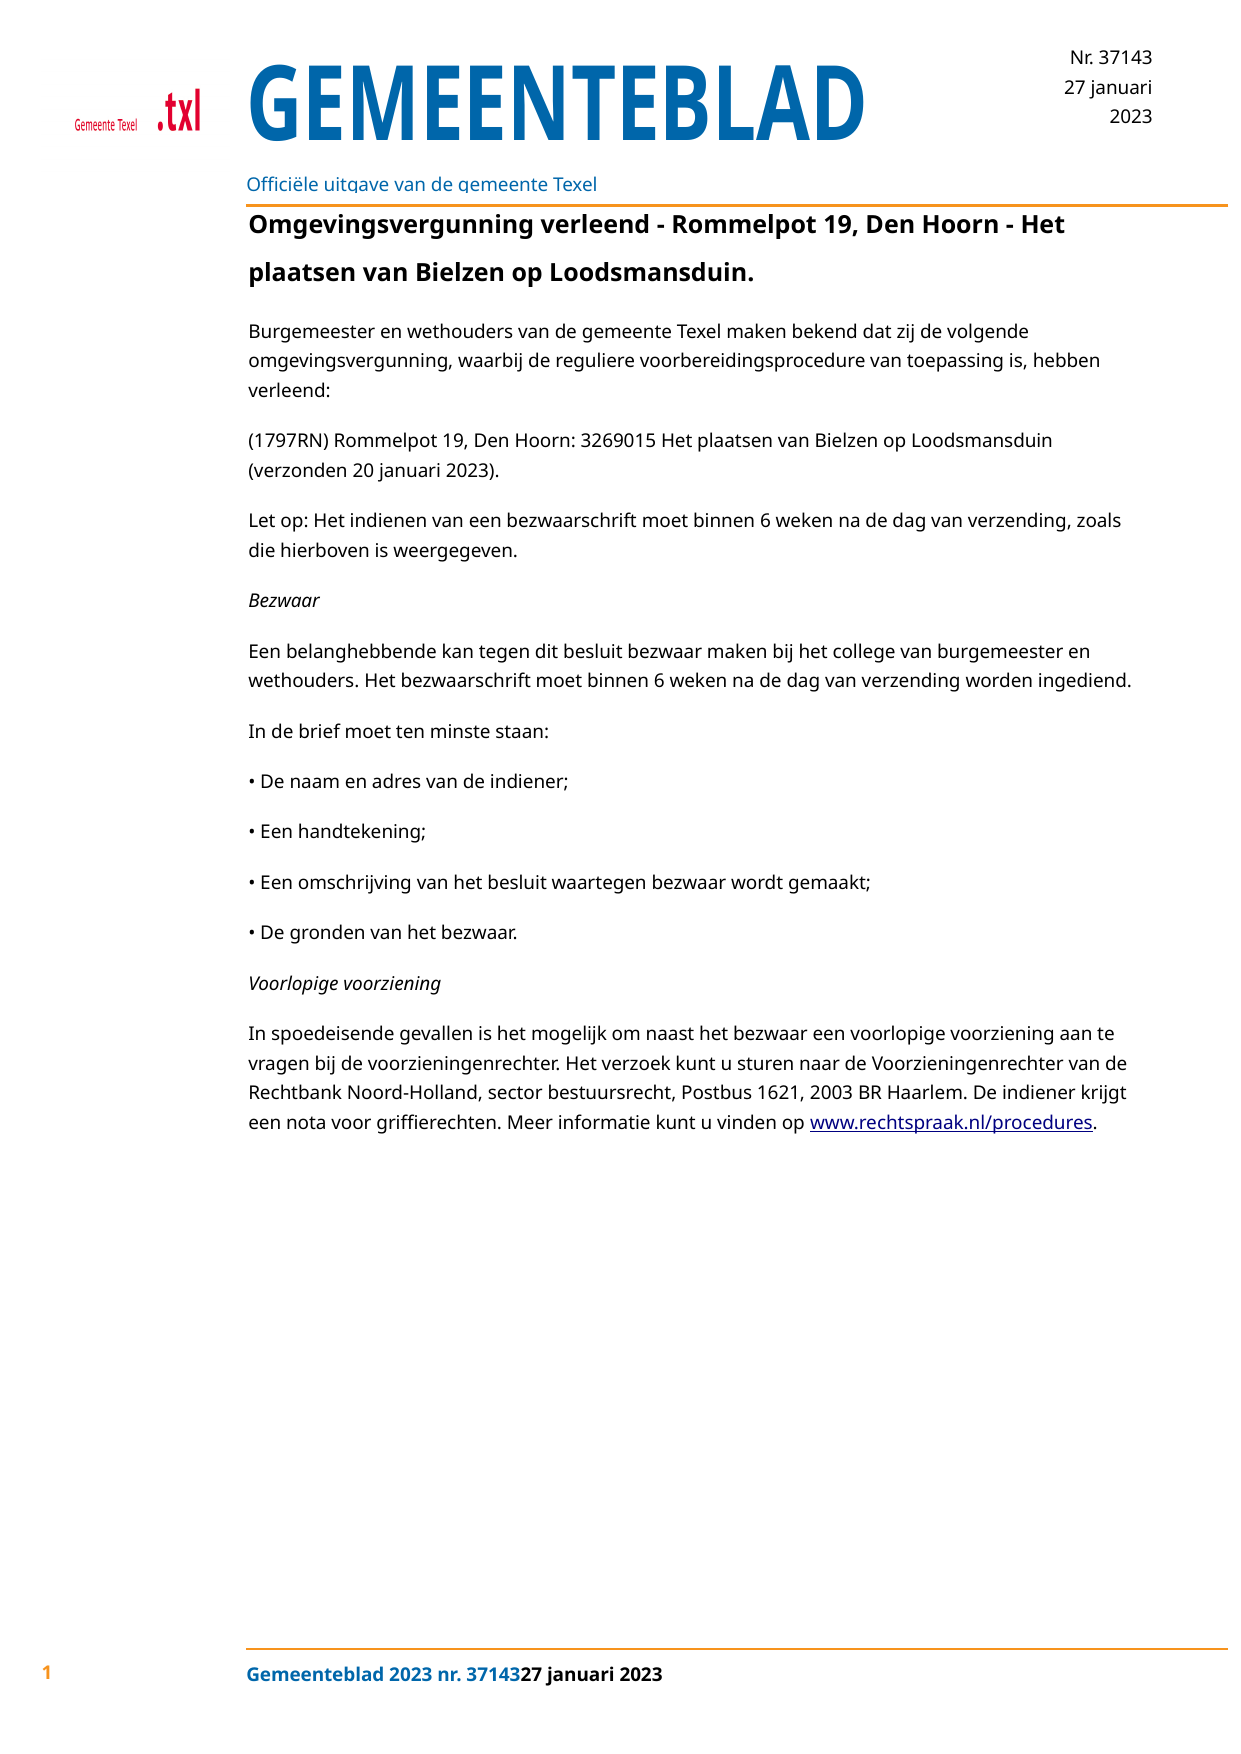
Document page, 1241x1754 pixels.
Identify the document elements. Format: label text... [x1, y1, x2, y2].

text Een belanghebbende kan tegen dit besluit bezwaar maken bij het college van burgemeester en wethouders. Het bezwaarschrift moet binnen 6 weken na de dag van verzending worden ingediend. [248, 638, 1152, 693]
text • De gronden van het bezwaar. [248, 919, 1152, 945]
text • Een omschrijving van het besluit waartegen bezwaar wordt gemaakt; [248, 869, 1152, 895]
text Bezwaar [248, 587, 1152, 613]
text • De naam en adres van de indiener; [248, 768, 1152, 794]
text Voorlopige voorziening [248, 970, 1152, 996]
text Burgemeester en wethouders van de gemeente Texel maken bekend dat zij de volgende omgevingsvergunning, waarbij de reguliere voorbereidingsprocedure van toepassing is, hebben verleend: [248, 318, 1152, 403]
text In spoedeisende gevallen is het mogelijk om naast het bezwaar een voorlopige voorziening aan te vragen bij de voorzieningenrechter. Het verzoek kunt u sturen naar de Voorzieningenrechter van de Rechtbank Noord-Holland, sector bestuursrecht, Postbus 1621, 2003 BR Haarlem. De indiener krijgt een nota voor griffierechten. Meer informatie kunt u vinden op www.rechtspraak.nl/procedures. [248, 1020, 1152, 1135]
text Omgevingsvergunning verleend - Rommelpot 19, Den Hoorn - Het plaatsen van Bielzen op Loodsmansduin. [248, 207, 1152, 288]
text (1797RN) Rommelpot 19, Den Hoorn: 3269015 Het plaatsen van Bielzen op Loodsmansduin (verzonden 20 januari 2023). [248, 427, 1152, 483]
text Let op: Het indienen van een bezwaarschrift moet binnen 6 weken na de dag van verzending, zoals die hierboven is weergegeven. [248, 507, 1152, 563]
picture [41, 47, 231, 172]
text • Een handtekening; [248, 819, 1152, 844]
text In de brief moet ten minste staan: [248, 718, 1152, 744]
